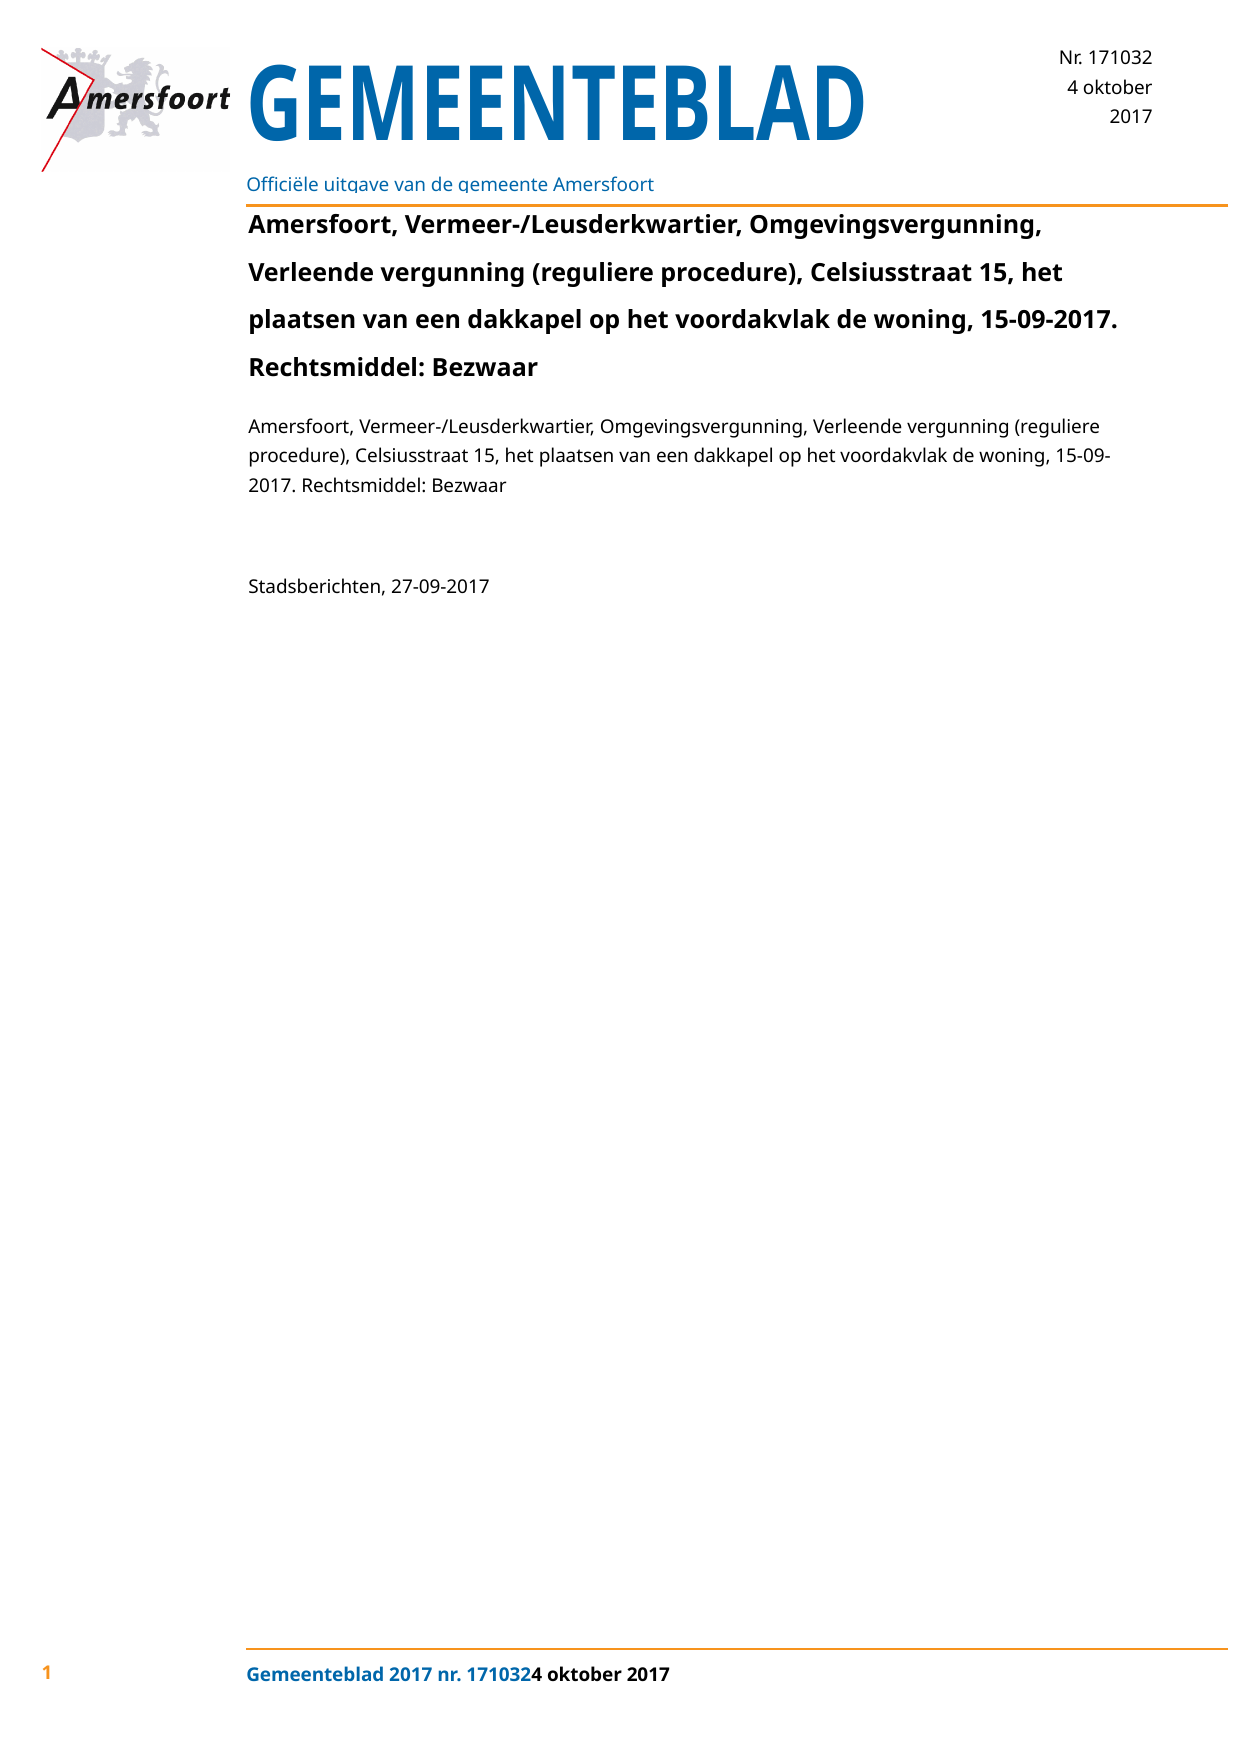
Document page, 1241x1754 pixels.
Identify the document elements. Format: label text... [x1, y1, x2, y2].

text Amersfoort, Vermeer-/Leusderkwartier, Omgevingsvergunning, Verleende vergunning (reguliere procedure), Celsiusstraat 15, het plaatsen van een dakkapel op het voordakvlak de woning, 15-09-2017. Rechtsmiddel: Bezwaar [248, 207, 1152, 384]
text Stadsberichten, 27-09-2017 [248, 573, 1152, 599]
picture [41, 47, 231, 172]
text Amersfoort, Vermeer-/Leusderkwartier, Omgevingsvergunning, Verleende vergunning (reguliere procedure), Celsiusstraat 15, het plaatsen van een dakkapel op het voordakvlak de woning, 15-09-2017. Rechtsmiddel: Bezwaar [248, 413, 1152, 498]
